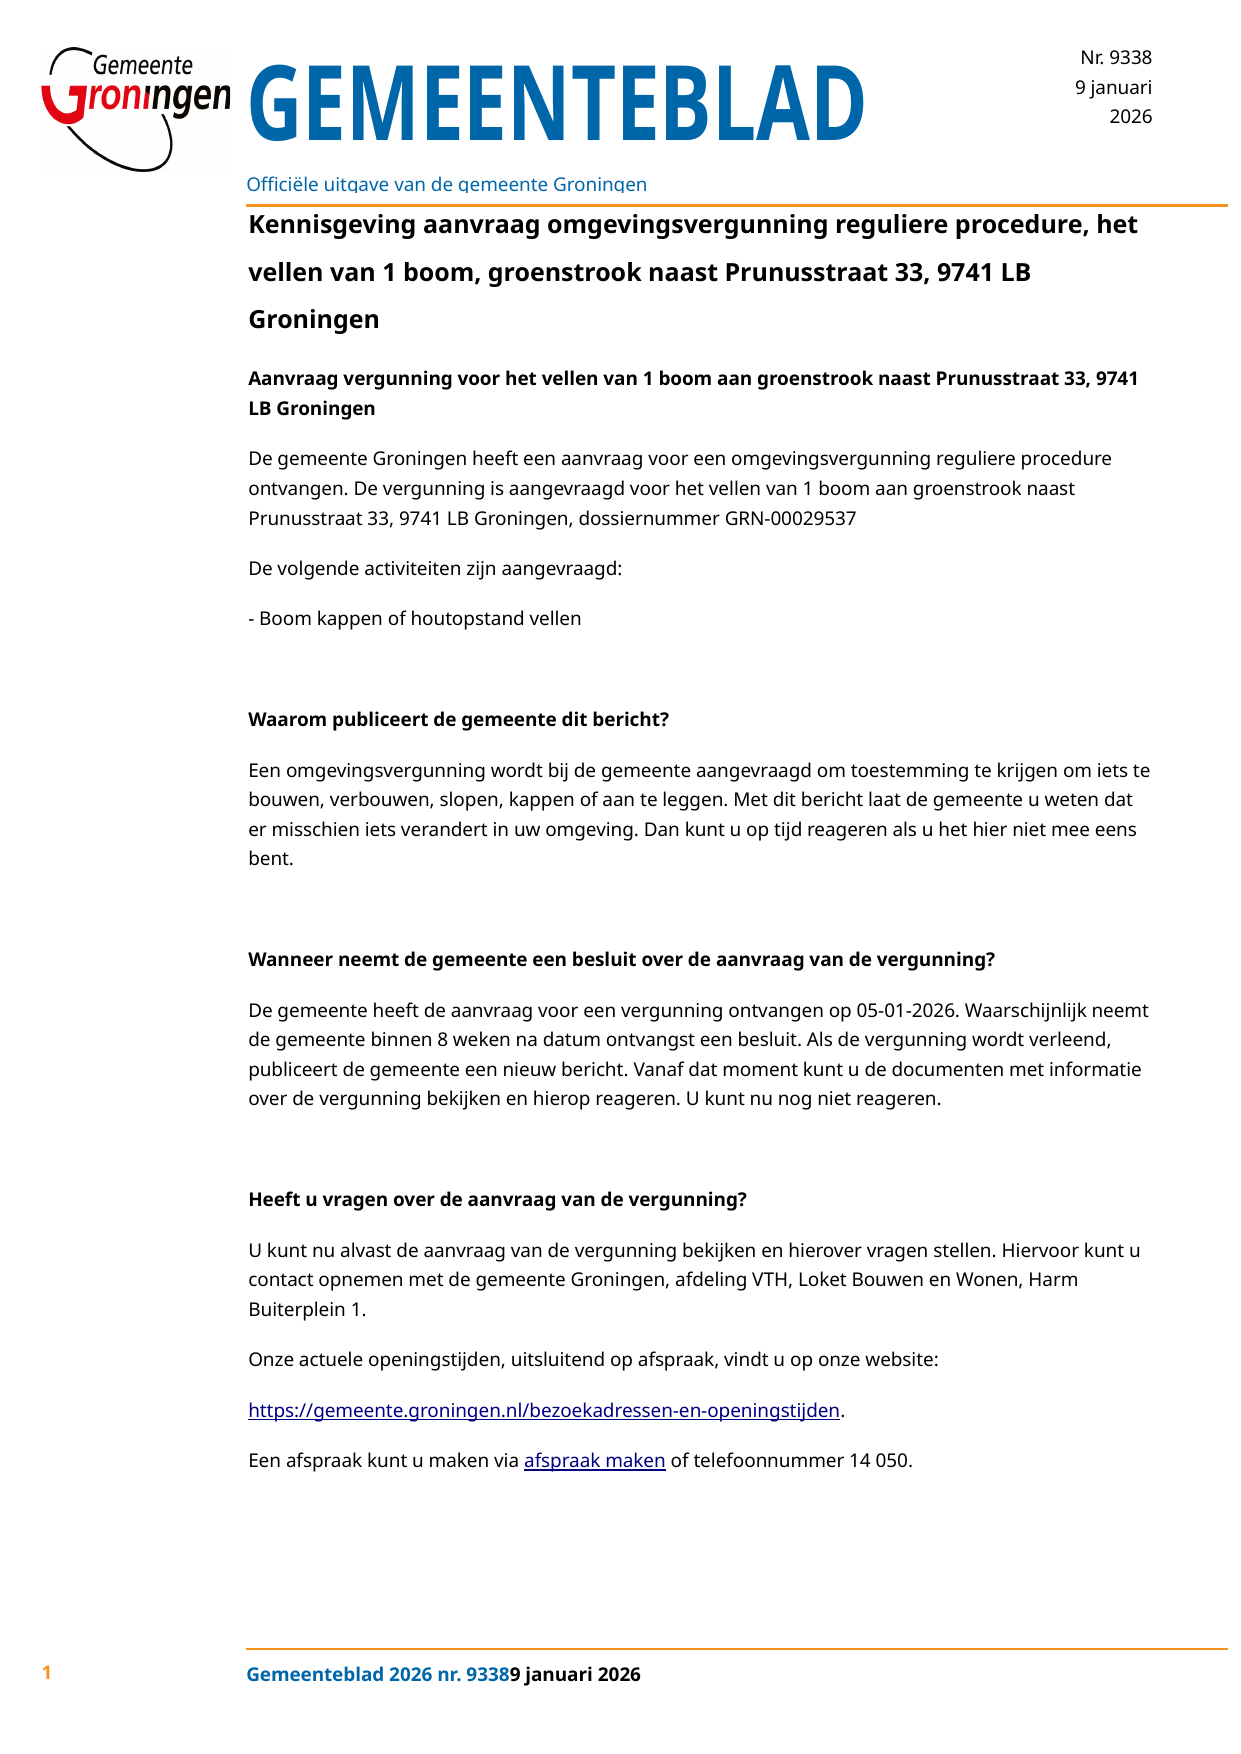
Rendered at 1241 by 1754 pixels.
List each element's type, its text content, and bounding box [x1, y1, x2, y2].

text - Boom kappen of houtopstand vellen [248, 606, 1152, 631]
text De volgende activiteiten zijn aangevraagd: [248, 555, 1152, 581]
text De gemeente Groningen heeft een aanvraag voor een omgevingsvergunning reguliere procedure ontvangen. De vergunning is aangevraagd voor het vellen van 1 boom aan groenstrook naast Prunusstraat 33, 9741 LB Groningen, dossiernummer GRN-00029537 [248, 446, 1152, 530]
text https://gemeente.groningen.nl/bezoekadressen-en-openingstijden. [248, 1397, 1152, 1422]
text Heeft u vragen over de aanvraag van de vergunning? [248, 1186, 1152, 1212]
text U kunt nu alvast de aanvraag van de vergunning bekijken en hierover vragen stellen. Hiervoor kunt u contact opnemen met de gemeente Groningen, afdeling VTH, Loket Bouwen en Wonen, Harm Buiterplein 1. [248, 1237, 1152, 1322]
text Onze actuele openingstijden, uitsluitend op afspraak, vindt u op onze website: [248, 1346, 1152, 1372]
text Kennisgeving aanvraag omgevingsvergunning reguliere procedure, het vellen van 1 boom, groenstrook naast Prunusstraat 33, 9741 LB Groningen [248, 207, 1152, 336]
text Wanneer neemt de gemeente een besluit over de aanvraag van de vergunning? [248, 946, 1152, 972]
text Waarom publiceert de gemeente dit bericht? [248, 706, 1152, 732]
text Een omgevingsvergunning wordt bij de gemeente aangevraagd om toestemming te krijgen om iets te bouwen, verbouwen, slopen, kappen of aan te leggen. Met dit bericht laat de gemeente u weten dat er misschien iets verandert in uw omgeving. Dan kunt u op tijd reageren als u het hier niet mee eens bent. [248, 757, 1152, 871]
text De gemeente heeft de aanvraag voor een vergunning ontvangen op 05-01-2026. Waarschijnlijk neemt de gemeente binnen 8 weken na datum ontvangst een besluit. Als de vergunning wordt verleend, publiceert de gemeente een nieuw bericht. Vanaf dat moment kunt u de documenten met informatie over de vergunning bekijken en hierop reageren. U kunt nu nog niet reageren. [248, 997, 1152, 1111]
text Aanvraag vergunning voor het vellen van 1 boom aan groenstrook naast Prunusstraat 33, 9741 LB Groningen [248, 366, 1152, 421]
picture [41, 47, 231, 172]
text Een afspraak kunt u maken via afspraak maken of telefoonnummer 14 050. [248, 1447, 1152, 1473]
